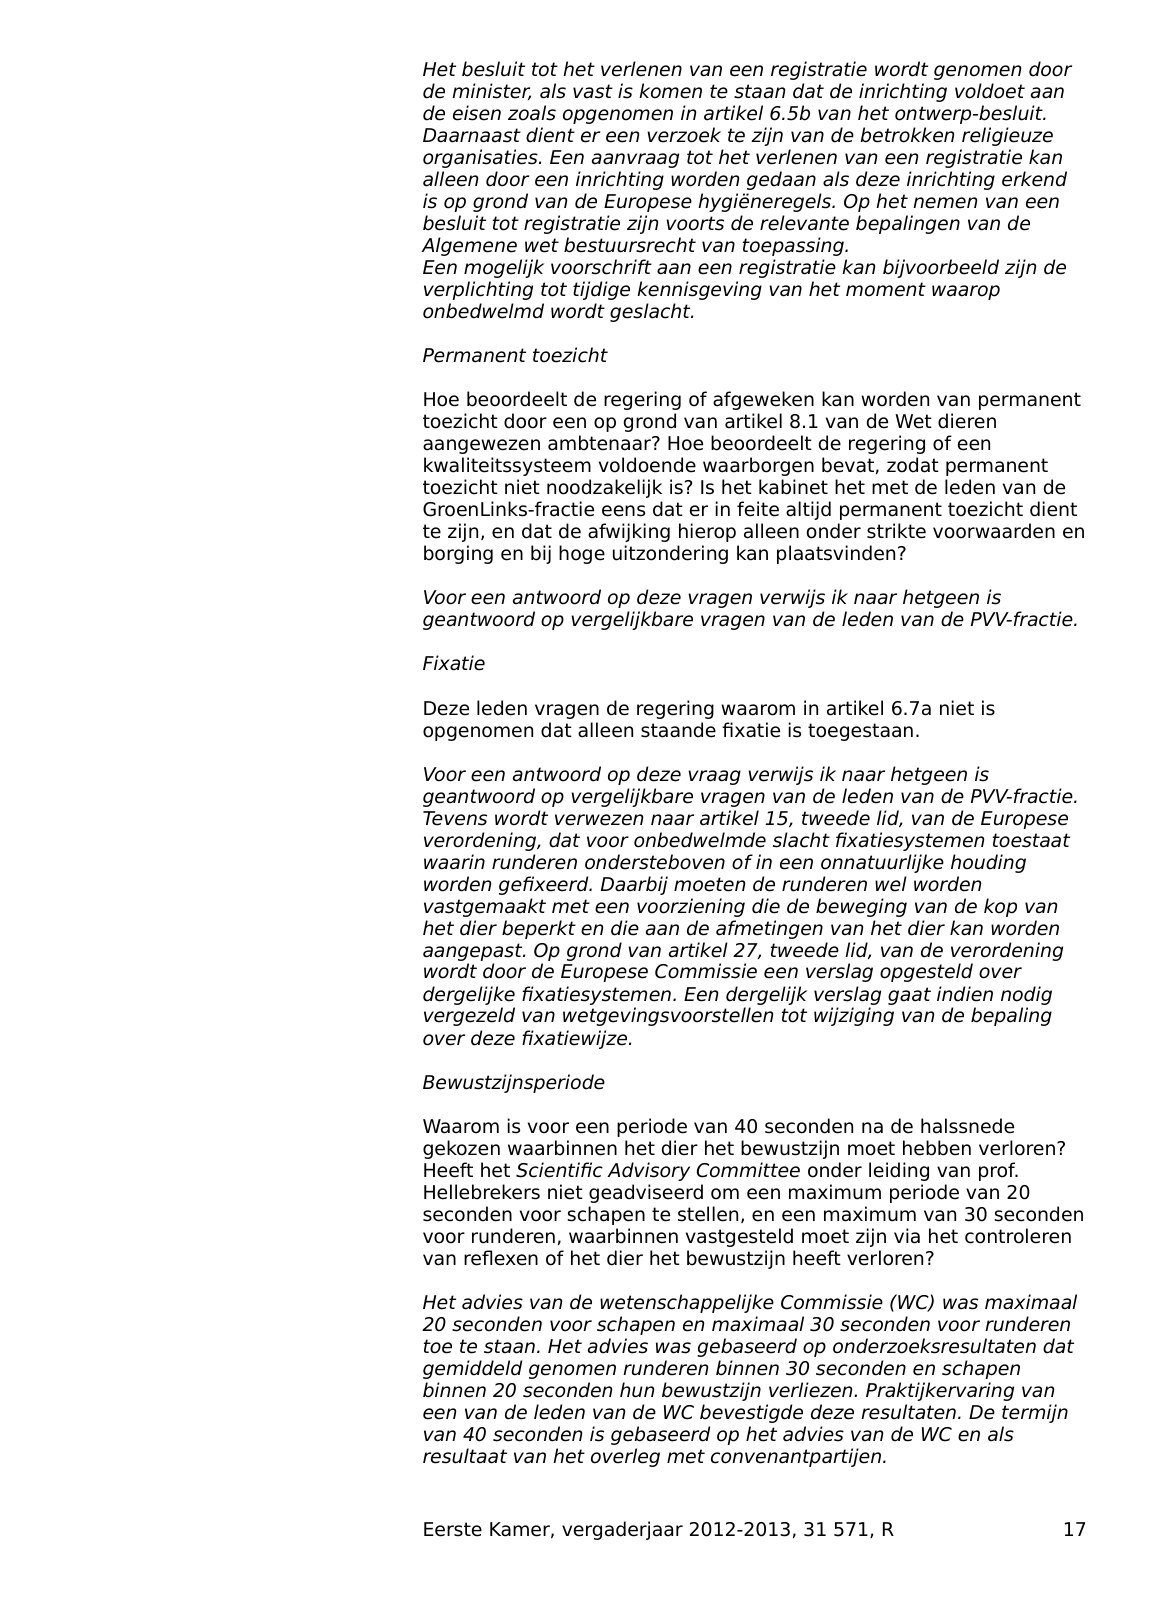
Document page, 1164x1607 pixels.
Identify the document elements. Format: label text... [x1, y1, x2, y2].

text Deze leden vragen de regering waarom in artikel 6.7a niet is opgenomen dat alleen staande fixatie is toegestaan. [422, 697, 1087, 741]
text Het advies van de wetenschappelijke Commissie (WC) was maximaal 20 seconden voor schapen en maximaal 30 seconden voor runderen toe te staan. Het advies was gebaseerd op onderzoeksresultaten dat gemiddeld genomen runderen binnen 30 seconden en schapen binnen 20 seconden hun bewustzijn verliezen. Praktijkervaring van een van de leden van de WC bevestigde deze resultaten. De termijn van 40 seconden is gebaseerd op het advies van de WC en als resultaat van het overleg met convenantpartijen. [422, 1292, 1087, 1468]
subtitle Bewustzijnsperiode [422, 1072, 1087, 1093]
subtitle Permanent toezicht [422, 345, 1087, 367]
text Een mogelijk voorschrift aan een registratie kan bijvoorbeeld zijn de verplichting tot tijdige kennisgeving van het moment waarop onbedwelmd wordt geslacht. [422, 257, 1087, 323]
text Waarom is voor een periode van 40 seconden na de halssnede gekozen waarbinnen het dier het bewustzijn moet hebben verloren? Heeft het Scientific Advisory Committee onder leiding van prof. Hellebrekers niet geadviseerd om een maximum periode van 20 seconden voor schapen te stellen, en een maximum van 30 seconden voor runderen, waarbinnen vastgesteld moet zijn via het controleren van reflexen of het dier het bewustzijn heeft verloren? [422, 1116, 1087, 1269]
subtitle Fixatie [422, 653, 1087, 675]
text Hoe beoordeelt de regering of afgeweken kan worden van permanent toezicht door een op grond van artikel 8.1 van de Wet dieren aangewezen ambtenaar? Hoe beoordeelt de regering of een kwaliteitssysteem voldoende waarborgen bevat, zodat permanent toezicht niet noodzakelijk is? Is het kabinet het met de leden van de GroenLinks-fractie eens dat er in feite altijd permanent toezicht dient te zijn, en dat de afwijking hierop alleen onder strikte voorwaarden en borging en bij hoge uitzondering kan plaatsvinden? [422, 389, 1087, 565]
text Het besluit tot het verlenen van een registratie wordt genomen door de minister, als vast is komen te staan dat de inrichting voldoet aan de eisen zoals opgenomen in artikel 6.5b van het ontwerp-besluit. Daarnaast dient er een verzoek te zijn van de betrokken religieuze organisaties. Een aanvraag tot het verlenen van een registratie kan alleen door een inrichting worden gedaan als deze inrichting erkend is op grond van de Europese hygiëneregels. Op het nemen van een besluit tot registratie zijn voorts de relevante bepalingen van de Algemene wet bestuursrecht van toepassing. [422, 59, 1087, 257]
text Voor een antwoord op deze vraag verwijs ik naar hetgeen is geantwoord op vergelijkbare vragen van de leden van de PVV-fractie. Tevens wordt verwezen naar artikel 15, tweede lid, van de Europese verordening, dat voor onbedwelmde slacht fixatiesystemen toestaat waarin runderen ondersteboven of in een onnatuurlijke houding worden gefixeerd. Daarbij moeten de runderen wel worden vastgemaakt met een voorziening die de beweging van de kop van het dier beperkt en die aan de afmetingen van het dier kan worden aangepast. Op grond van artikel 27, tweede lid, van de verordening wordt door de Europese Commissie een verslag opgesteld over dergelijke fixatiesystemen. Een dergelijk verslag gaat indien nodig vergezeld van wetgevingsvoorstellen tot wijziging van de bepaling over deze fixatiewijze. [422, 764, 1087, 1049]
text Voor een antwoord op deze vragen verwijs ik naar hetgeen is geantwoord op vergelijkbare vragen van de leden van de PVV-fractie. [422, 587, 1087, 631]
